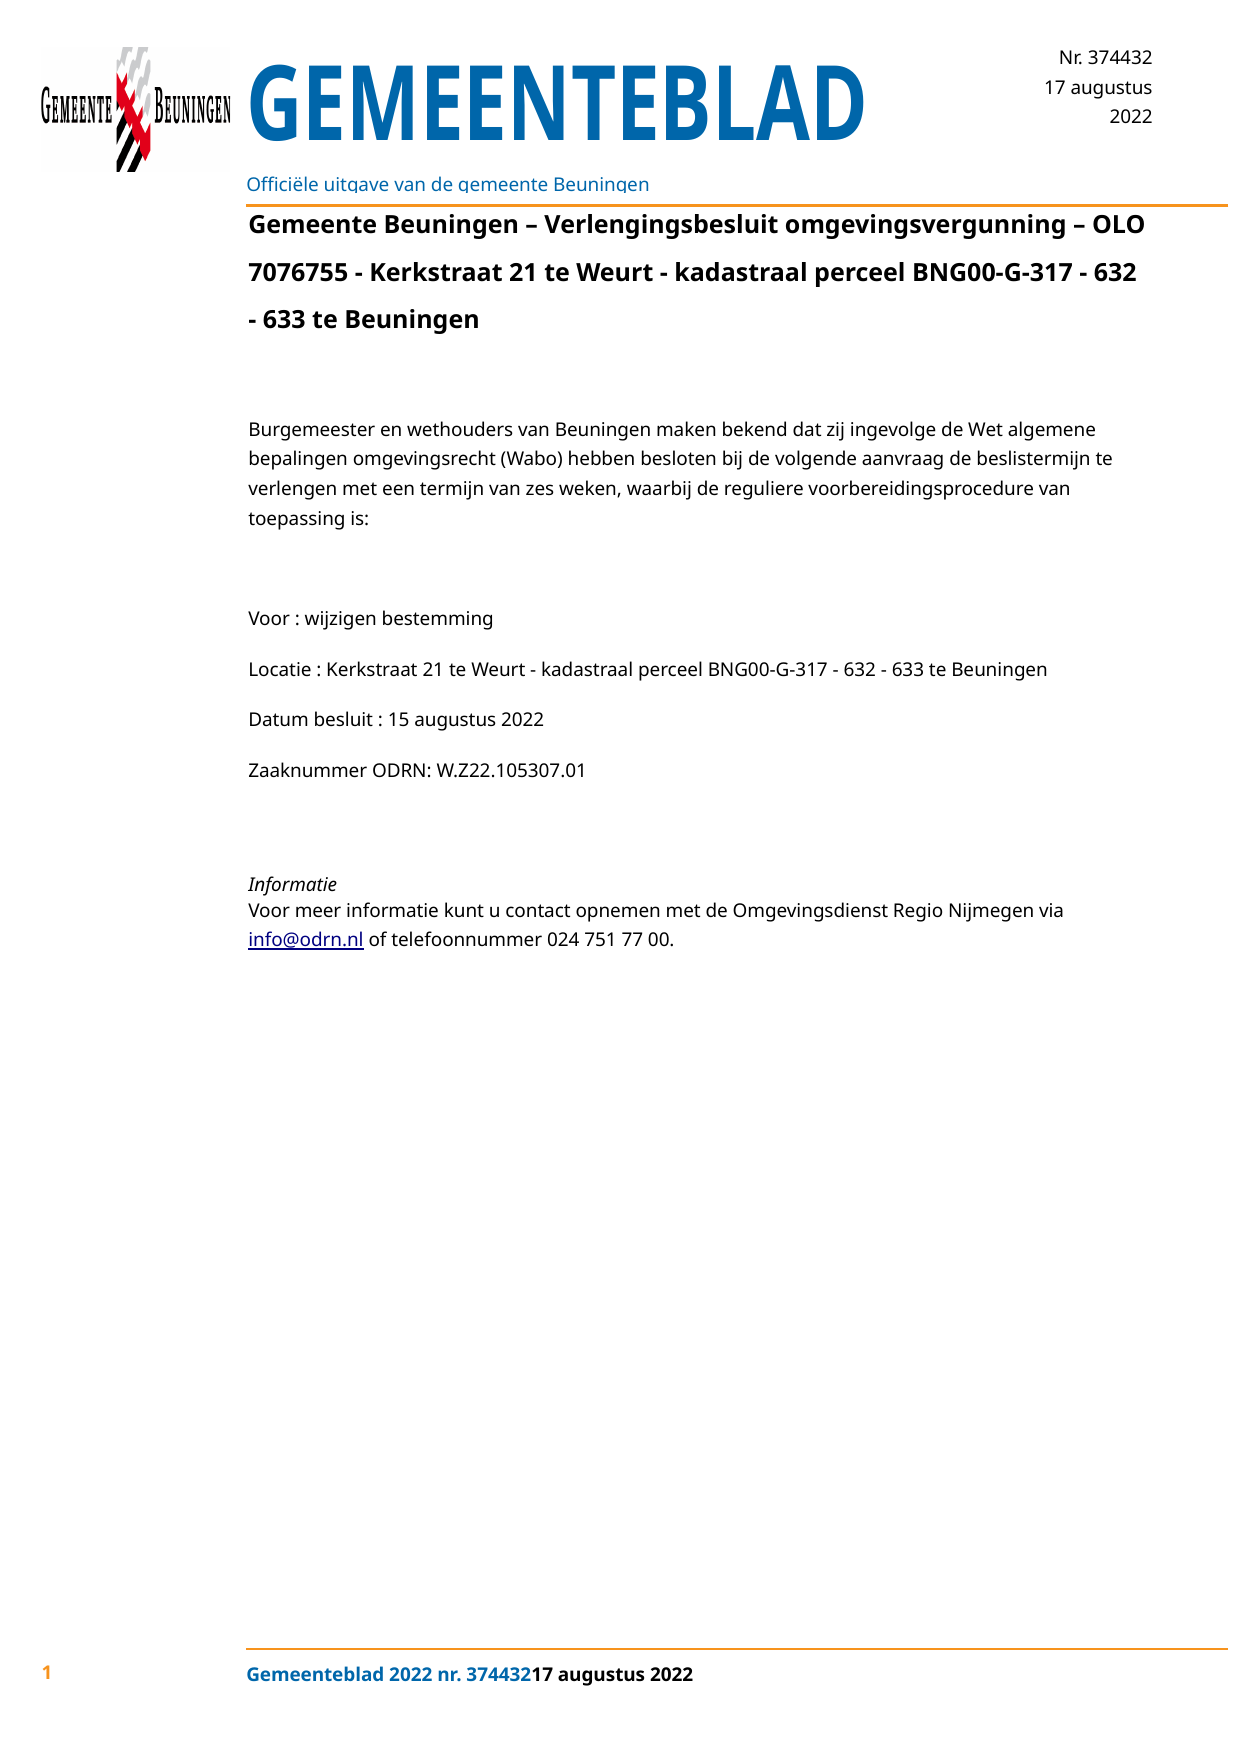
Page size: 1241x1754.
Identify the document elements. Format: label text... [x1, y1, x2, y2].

text Voor : wijzigen bestemming [248, 606, 1152, 631]
text Gemeente Beuningen – Verlengingsbesluit omgevingsvergunning – OLO 7076755 - Kerkstraat 21 te Weurt - kadastraal perceel BNG00-G-317 - 632 - 633 te Beuningen [248, 207, 1152, 336]
text Locatie : Kerkstraat 21 te Weurt - kadastraal perceel BNG00-G-317 - 632 - 633 te Beuningen [248, 656, 1152, 682]
text Datum besluit : 15 augustus 2022 [248, 706, 1152, 732]
text Informatie [248, 871, 1152, 897]
picture [41, 47, 231, 172]
text Zaaknummer ODRN: W.Z22.105307.01 [248, 757, 1152, 782]
text Burgemeester en wethouders van Beuningen maken bekend dat zij ingevolge de Wet algemene bepalingen omgevingsrecht (Wabo) hebben besloten bij de volgende aanvraag de beslistermijn te verlengen met een termijn van zes weken, waarbij de reguliere voorbereidingsprocedure van toepassing is: [248, 416, 1152, 530]
text Voor meer informatie kunt u contact opnemen met de Omgevingsdienst Regio Nijmegen via info@odrn.nl of telefoonnummer 024 751 77 00. [248, 897, 1152, 952]
